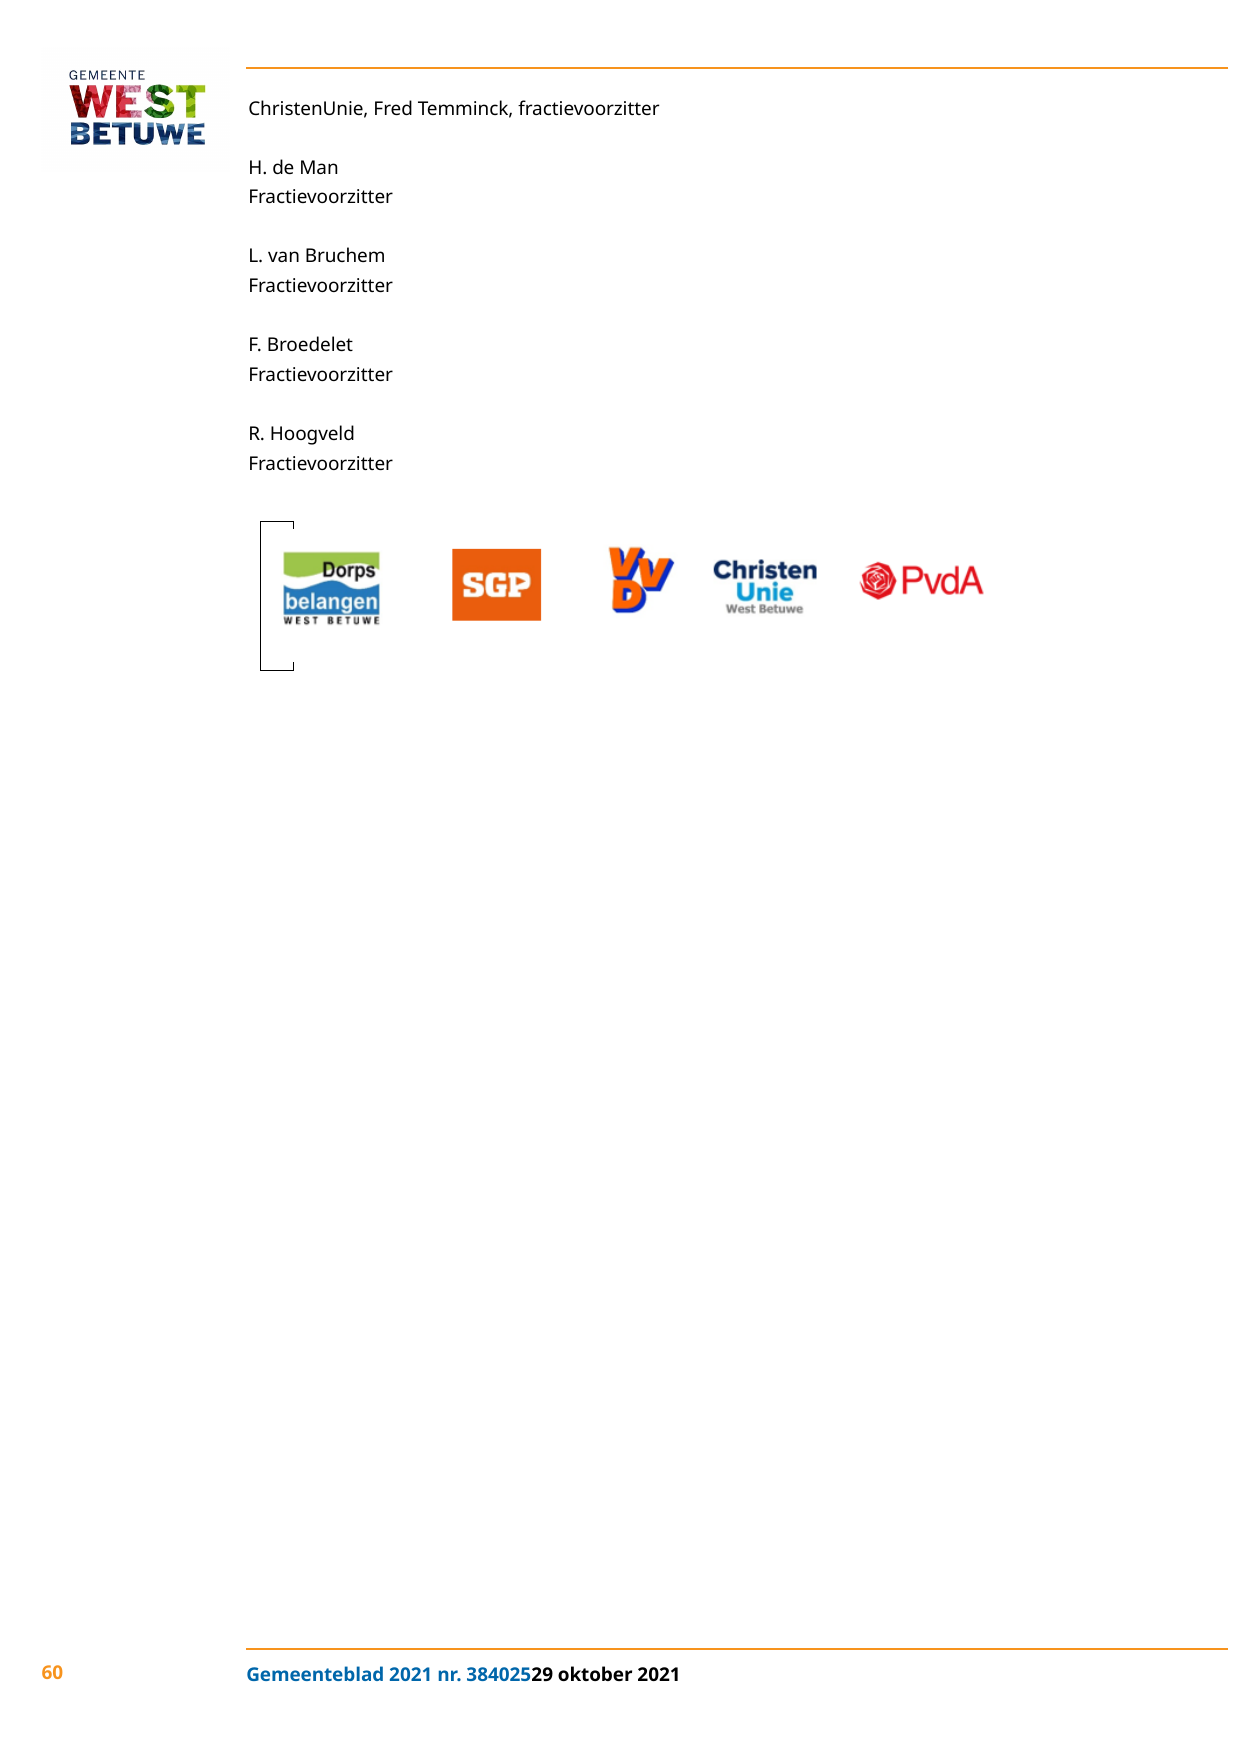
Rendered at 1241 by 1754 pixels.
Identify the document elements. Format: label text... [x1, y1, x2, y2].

text Fractievoorzitter [248, 361, 1152, 387]
text Fractievoorzitter [248, 183, 1152, 209]
text F. Broedelet [248, 331, 1152, 357]
text Fractievoorzitter [248, 272, 1152, 298]
text L. van Bruchem [248, 243, 1152, 268]
text ChristenUnie, Fred Temminck, fractievoorzitter [248, 95, 1152, 121]
picture [41, 47, 231, 172]
text R. Hoogveld [248, 420, 1152, 446]
text H. de Man [248, 154, 1152, 180]
picture [268, 529, 1008, 662]
text Fractievoorzitter [248, 450, 1152, 476]
